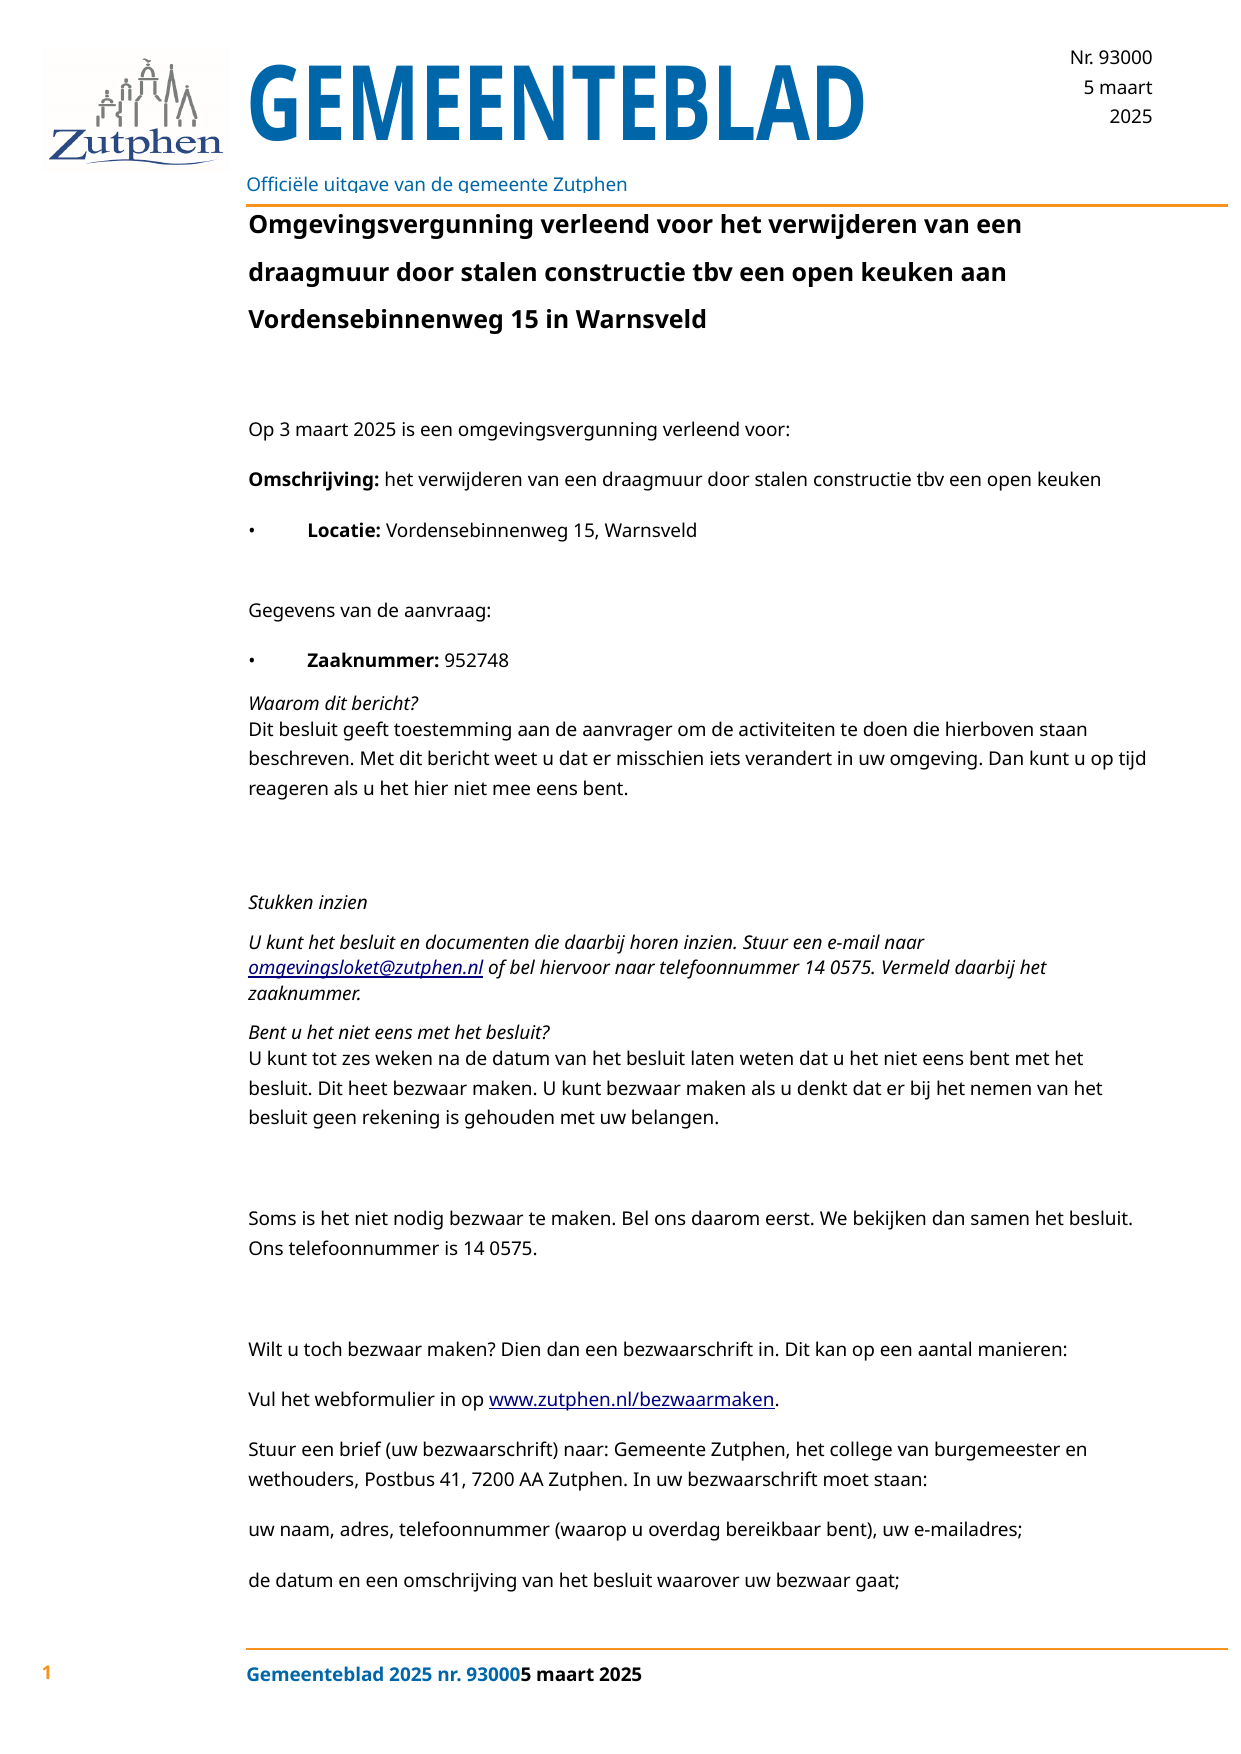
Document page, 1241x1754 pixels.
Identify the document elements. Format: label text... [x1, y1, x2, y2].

text Bent u het niet eens met het besluit? [248, 1019, 1152, 1045]
text Vul het webformulier in op www.zutphen.nl/bezwaarmaken. [248, 1386, 1152, 1412]
text Dit besluit geeft toestemming aan de aanvrager om de activiteiten te doen die hierboven staan beschreven. Met dit bericht weet u dat er misschien iets verandert in uw omgeving. Dan kunt u op tijd reageren als u het hier niet mee eens bent. [248, 716, 1152, 801]
text Stuur een brief (uw bezwaarschrift) naar: Gemeente Zutphen, het college van burgemeester en wethouders, Postbus 41, 7200 AA Zutphen. In uw bezwaarschrift moet staan: [248, 1437, 1152, 1492]
text Waarom dit bericht? [248, 690, 1152, 716]
list Locatie: Vordensebinnenweg 15, Warnsveld [248, 517, 1152, 542]
text Wilt u toch bezwaar maken? Dien dan een bezwaarschrift in. Dit kan op een aantal manieren: [248, 1336, 1152, 1361]
text Gegevens van de aanvraag: [248, 597, 1152, 622]
text Op 3 maart 2025 is een omgevingsvergunning verleend voor: [248, 416, 1152, 442]
text U kunt het besluit en documenten die daarbij horen inzien. Stuur een e-mail naar omgevingsloket@zutphen.nl of bel hiervoor naar telefoonnummer 14 0575. Vermeld daarbij het zaaknummer. [248, 929, 1152, 1006]
text Soms is het niet nodig bezwaar te maken. Bel ons daarom eerst. We bekijken dan samen het besluit. Ons telefoonnummer is 14 0575. [248, 1205, 1152, 1261]
text Omschrijving: het verwijderen van een draagmuur door stalen constructie tbv een open keuken [248, 466, 1152, 492]
picture [41, 47, 231, 172]
text Stukken inzien [248, 889, 1152, 915]
text uw naam, adres, telefoonnummer (waarop u overdag bereikbaar bent), uw e-mailadres; [248, 1517, 1152, 1542]
text de datum en een omschrijving van het besluit waarover uw bezwaar gaat; [248, 1567, 1152, 1593]
text Omgevingsvergunning verleend voor het verwijderen van een draagmuur door stalen constructie tbv een open keuken aan Vordensebinnenweg 15 in Warnsveld [248, 207, 1152, 336]
text U kunt tot zes weken na de datum van het besluit laten weten dat u het niet eens bent met het besluit. Dit heet bezwaar maken. U kunt bezwaar maken als u denkt dat er bij het nemen van het besluit geen rekening is gehouden met uw belangen. [248, 1045, 1152, 1130]
list Zaaknummer: 952748 [248, 647, 1152, 673]
